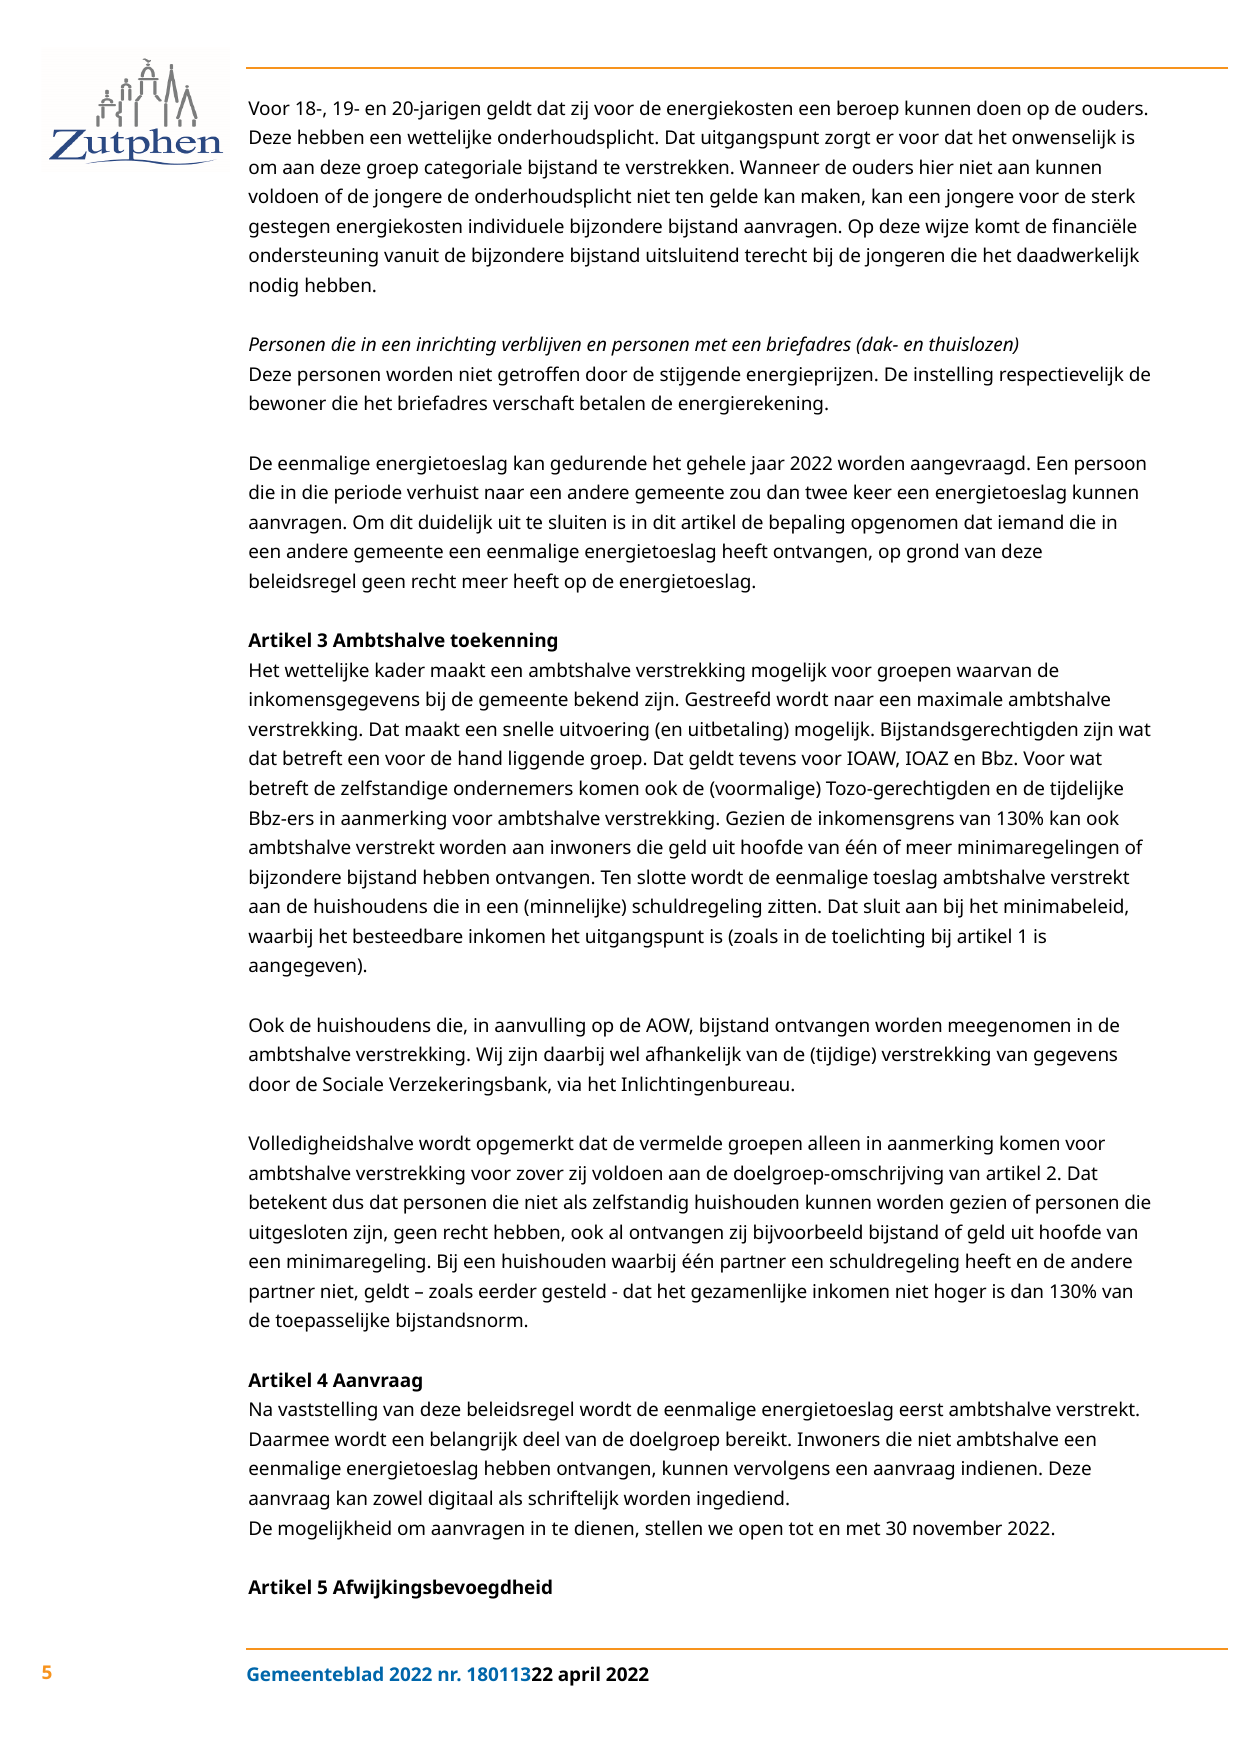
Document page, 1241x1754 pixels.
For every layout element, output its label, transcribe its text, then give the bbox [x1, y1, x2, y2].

text De eenmalige energietoeslag kan gedurende het gehele jaar 2022 worden aangevraagd. Een persoon die in die periode verhuist naar een andere gemeente zou dan twee keer een energietoeslag kunnen aanvragen. Om dit duidelijk uit te sluiten is in dit artikel de bepaling opgenomen dat iemand die in een andere gemeente een eenmalige energietoeslag heeft ontvangen, op grond van deze beleidsregel geen recht meer heeft op de energietoeslag. [248, 450, 1152, 594]
text Artikel 3 Ambtshalve toekenning [248, 627, 1152, 653]
text Deze personen worden niet getroffen door de stijgende energieprijzen. De instelling respectievelijk de bewoner die het briefadres verschaft betalen de energierekening. [248, 361, 1152, 416]
text De mogelijkheid om aanvragen in te dienen, stellen we open tot en met 30 november 2022. [248, 1515, 1152, 1541]
text Volledigheidshalve wordt opgemerkt dat de vermelde groepen alleen in aanmerking komen voor ambtshalve verstrekking voor zover zij voldoen aan de doelgroep-omschrijving van artikel 2. Dat betekent dus dat personen die niet als zelfstandig huishouden kunnen worden gezien of personen die uitgesloten zijn, geen recht hebben, ook al ontvangen zij bijvoorbeeld bijstand of geld uit hoofde van een minimaregeling. Bij een huishouden waarbij één partner een schuldregeling heeft en de andere partner niet, geldt – zoals eerder gesteld - dat het gezamenlijke inkomen niet hoger is dan 130% van de toepasselijke bijstandsnorm. [248, 1130, 1152, 1333]
text Het wettelijke kader maakt een ambtshalve verstrekking mogelijk voor groepen waarvan de inkomensgegevens bij de gemeente bekend zijn. Gestreefd wordt naar een maximale ambtshalve verstrekking. Dat maakt een snelle uitvoering (en uitbetaling) mogelijk. Bijstandsgerechtigden zijn wat dat betreft een voor de hand liggende groep. Dat geldt tevens voor IOAW, IOAZ en Bbz. Voor wat betreft de zelfstandige ondernemers komen ook de (voormalige) Tozo-gerechtigden en de tijdelijke Bbz-ers in aanmerking voor ambtshalve verstrekking. Gezien de inkomensgrens van 130% kan ook ambtshalve verstrekt worden aan inwoners die geld uit hoofde van één of meer minimaregelingen of bijzondere bijstand hebben ontvangen. Ten slotte wordt de eenmalige toeslag ambtshalve verstrekt aan de huishoudens die in een (minnelijke) schuldregeling zitten. Dat sluit aan bij het minimabeleid, waarbij het besteedbare inkomen het uitgangspunt is (zoals in de toelichting bij artikel 1 is aangegeven). [248, 657, 1152, 978]
picture [41, 47, 231, 172]
text Artikel 4 Aanvraag [248, 1367, 1152, 1393]
text Artikel 5 Afwijkingsbevoegdheid [248, 1574, 1152, 1600]
text Voor 18-, 19- en 20-jarigen geldt dat zij voor de energiekosten een beroep kunnen doen op de ouders. Deze hebben een wettelijke onderhoudsplicht. Dat uitgangspunt zorgt er voor dat het onwenselijk is om aan deze groep categoriale bijstand te verstrekken. Wanneer de ouders hier niet aan kunnen voldoen of de jongere de onderhoudsplicht niet ten gelde kan maken, kan een jongere voor de sterk gestegen energiekosten individuele bijzondere bijstand aanvragen. Op deze wijze komt de financiële ondersteuning vanuit de bijzondere bijstand uitsluitend terecht bij de jongeren die het daadwerkelijk nodig hebben. [248, 95, 1152, 298]
text Personen die in een inrichting verblijven en personen met een briefadres (dak- en thuislozen) [248, 331, 1152, 357]
text Ook de huishoudens die, in aanvulling op de AOW, bijstand ontvangen worden meegenomen in de ambtshalve verstrekking. Wij zijn daarbij wel afhankelijk van de (tijdige) verstrekking van gegevens door de Sociale Verzekeringsbank, via het Inlichtingenbureau. [248, 1012, 1152, 1097]
text Na vaststelling van deze beleidsregel wordt de eenmalige energietoeslag eerst ambtshalve verstrekt. Daarmee wordt een belangrijk deel van de doelgroep bereikt. Inwoners die niet ambtshalve een eenmalige energietoeslag hebben ontvangen, kunnen vervolgens een aanvraag indienen. Deze aanvraag kan zowel digitaal als schriftelijk worden ingediend. [248, 1396, 1152, 1511]
